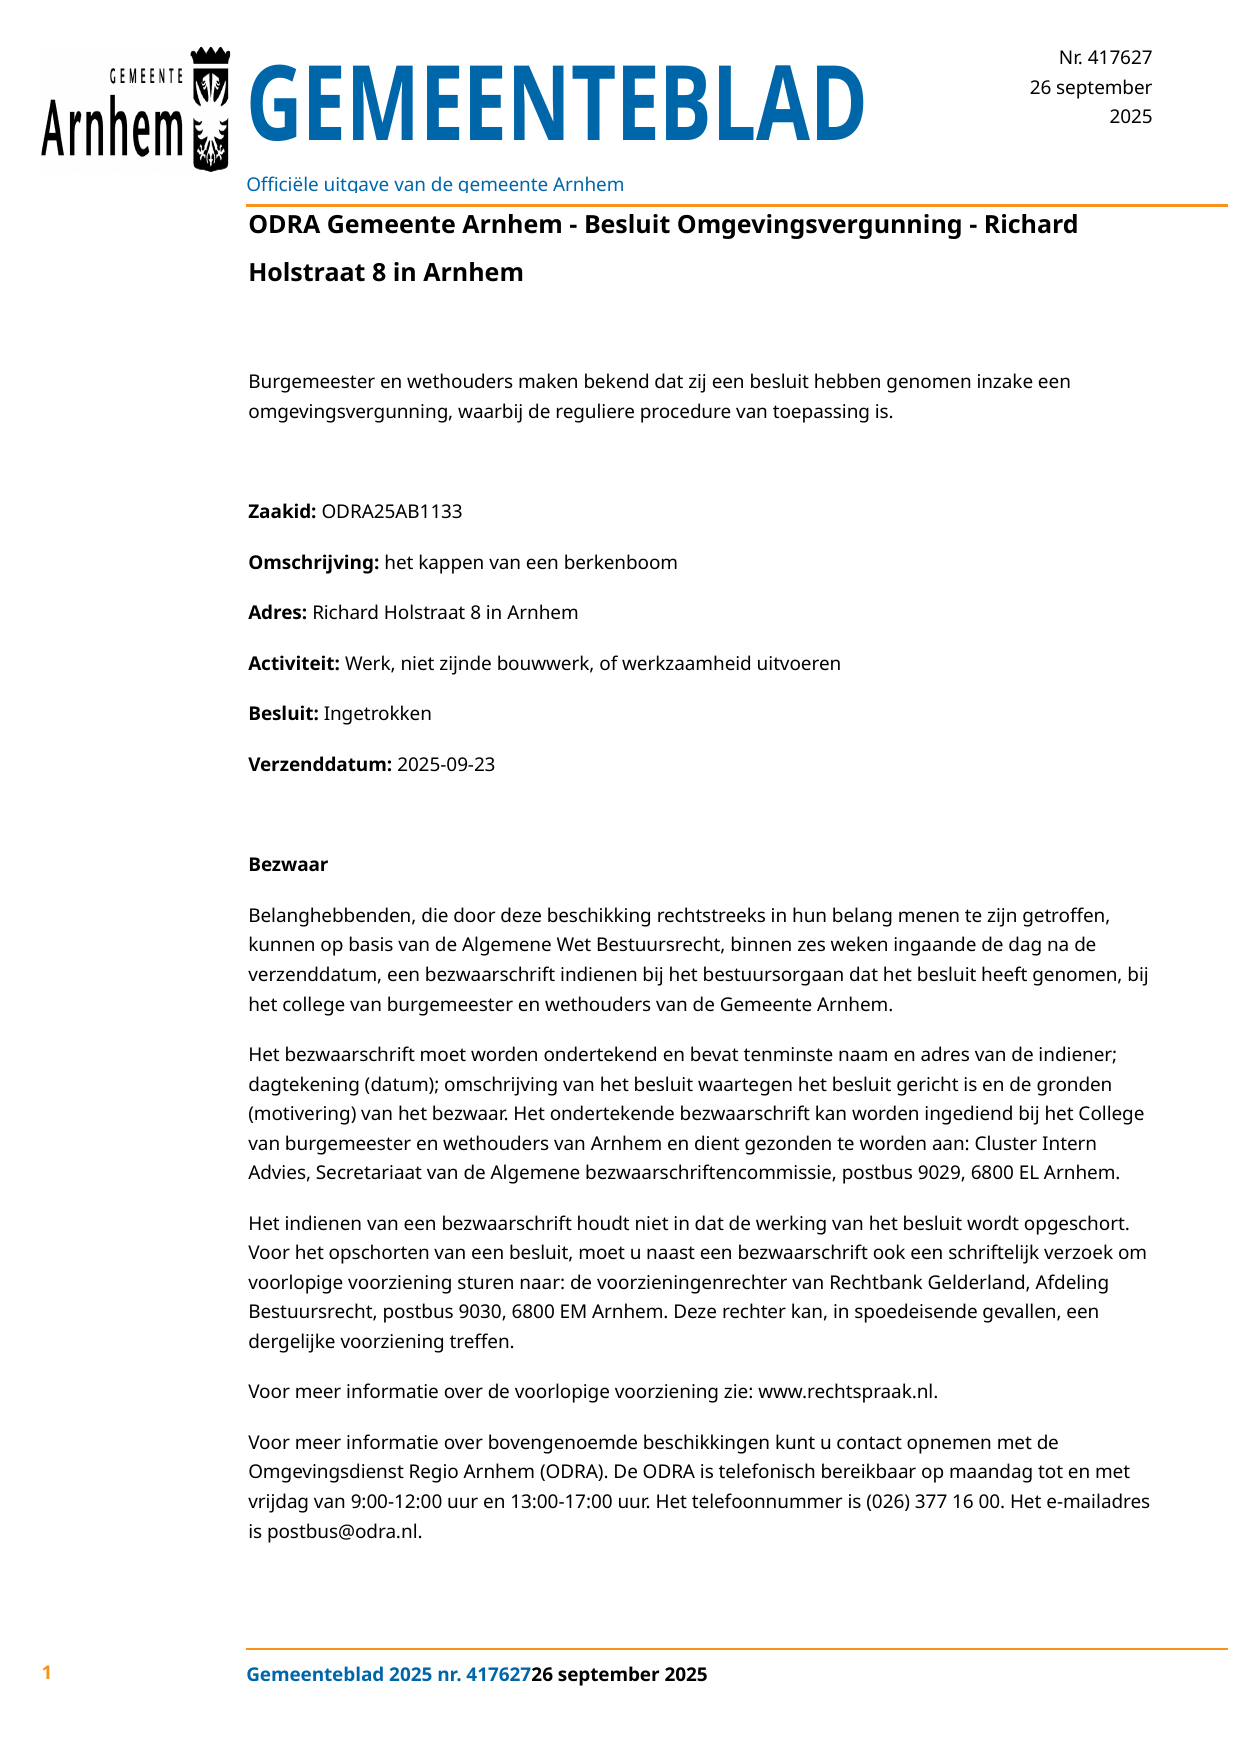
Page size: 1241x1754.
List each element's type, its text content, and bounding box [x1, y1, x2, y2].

text ODRA Gemeente Arnhem - Besluit Omgevingsvergunning - Richard Holstraat 8 in Arnhem [248, 207, 1152, 288]
text Besluit: Ingetrokken [248, 700, 1152, 726]
text Omschrijving: het kappen van een berkenboom [248, 549, 1152, 575]
picture [41, 47, 231, 172]
text Adres: Richard Holstraat 8 in Arnhem [248, 599, 1152, 625]
text Activiteit: Werk, niet zijnde bouwwerk, of werkzaamheid uitvoeren [248, 650, 1152, 676]
text Belanghebbenden, die door deze beschikking rechtstreeks in hun belang menen te zijn getroffen, kunnen op basis van de Algemene Wet Bestuursrecht, binnen zes weken ingaande de dag na de verzenddatum, een bezwaarschrift indienen bij het bestuursorgaan dat het besluit heeft genomen, bij het college van burgemeester en wethouders van de Gemeente Arnhem. [248, 902, 1152, 1017]
text Het indienen van een bezwaarschrift houdt niet in dat de werking van het besluit wordt opgeschort. Voor het opschorten van een besluit, moet u naast een bezwaarschrift ook een schriftelijk verzoek om voorlopige voorziening sturen naar: de voorzieningenrechter van Rechtbank Gelderland, Afdeling Bestuursrecht, postbus 9030, 6800 EM Arnhem. Deze rechter kan, in spoedeisende gevallen, een dergelijke voorziening treffen. [248, 1210, 1152, 1354]
text Burgemeester en wethouders maken bekend dat zij een besluit hebben genomen inzake een omgevingsvergunning, waarbij de reguliere procedure van toepassing is. [248, 368, 1152, 424]
text Voor meer informatie over de voorlopige voorziening zie: www.rechtspraak.nl. [248, 1379, 1152, 1404]
text Het bezwaarschrift moet worden ondertekend en bevat tenminste naam en adres van de indiener; dagtekening (datum); omschrijving van het besluit waartegen het besluit gericht is en de gronden (motivering) van het bezwaar. Het ondertekende bezwaarschrift kan worden ingediend bij het College van burgemeester en wethouders van Arnhem en dient gezonden te worden aan: Cluster Intern Advies, Secretariaat van de Algemene bezwaarschriftencommissie, postbus 9029, 6800 EL Arnhem. [248, 1041, 1152, 1185]
text Verzenddatum: 2025-09-23 [248, 751, 1152, 777]
text Zaakid: ODRA25AB1133 [248, 499, 1152, 524]
text Voor meer informatie over bovengenoemde beschikkingen kunt u contact opnemen met de Omgevingsdienst Regio Arnhem (ODRA). De ODRA is telefonisch bereikbaar op maandag tot en met vrijdag van 9:00-12:00 uur en 13:00-17:00 uur. Het telefoonnummer is (026) 377 16 00. Het e-mailadres is postbus@odra.nl. [248, 1429, 1152, 1544]
text Bezwaar [248, 852, 1152, 877]
